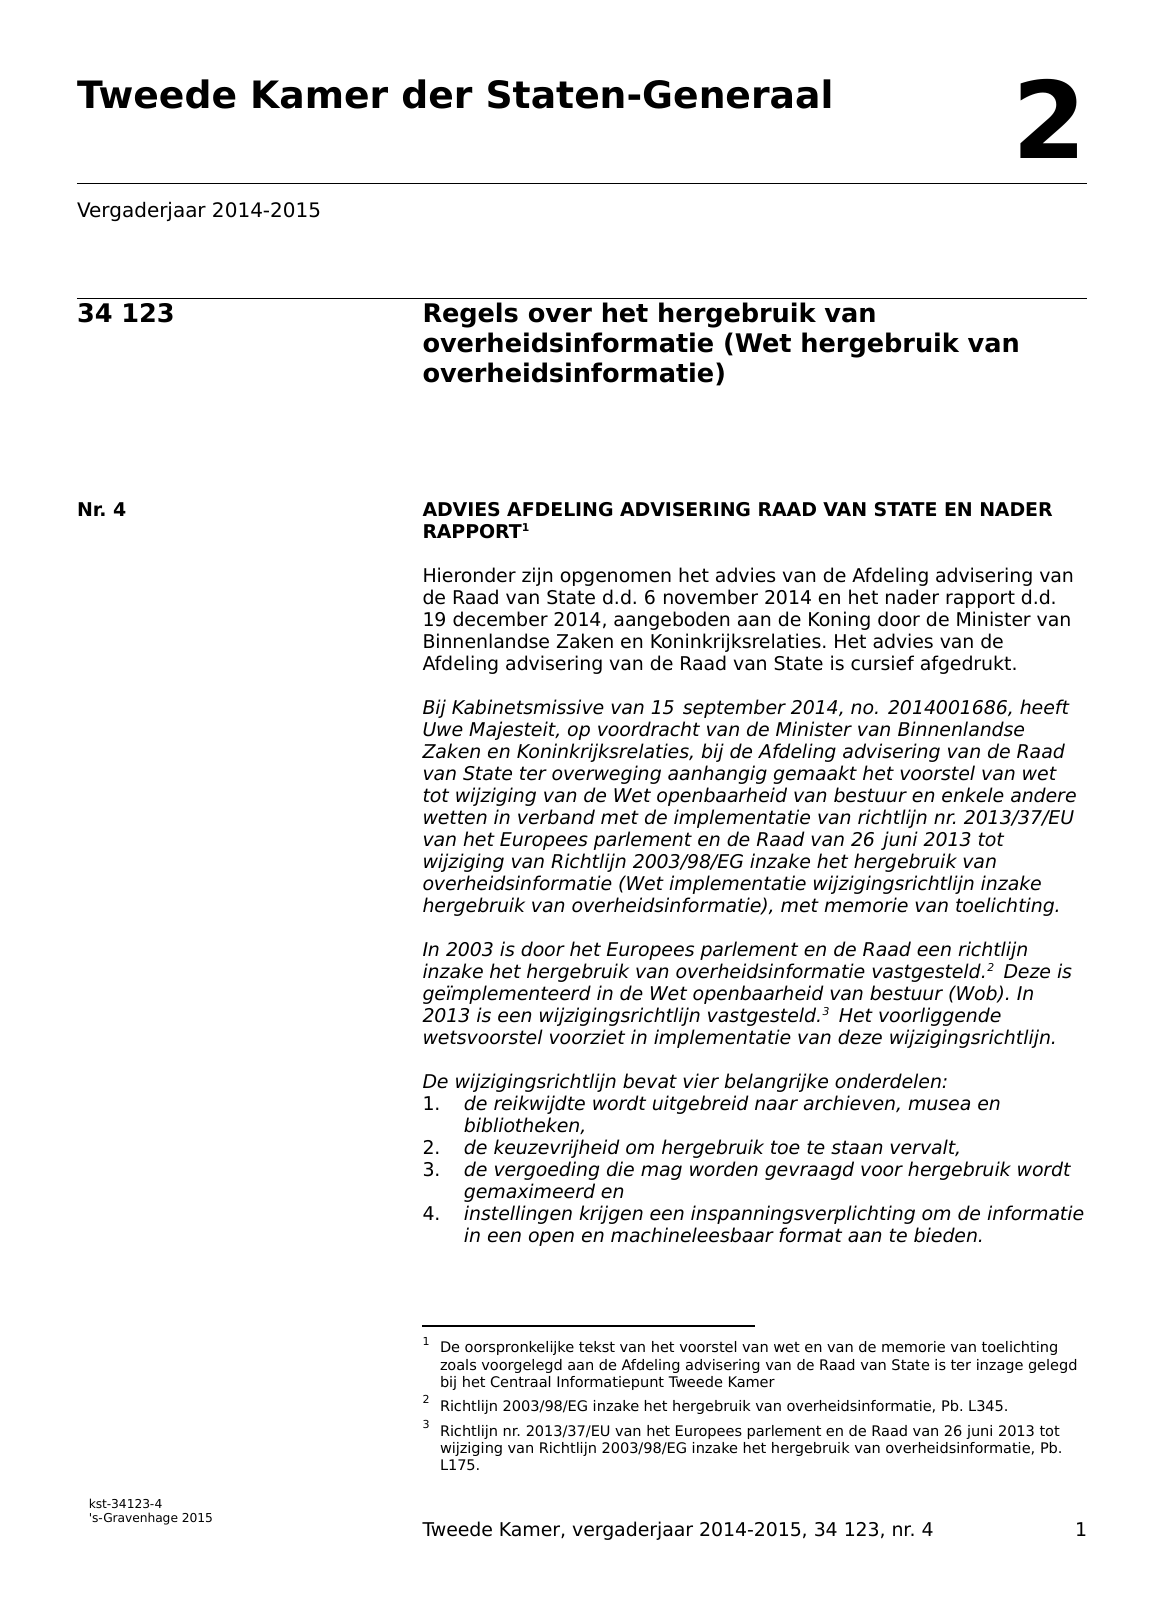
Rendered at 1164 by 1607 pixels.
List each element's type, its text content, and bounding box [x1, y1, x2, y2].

text Hieronder zijn opgenomen het advies van de Afdeling advisering van de Raad van State d.d. 6 november 2014 en het nader rapport d.d. 19 december 2014, aangeboden aan de Koning door de Minister van Binnenlandse Zaken en Koninkrijksrelaties. Het advies van de Afdeling advisering van de Raad van State is cursief afgedrukt. [422, 565, 1087, 675]
text In 2003 is door het Europees parlement en de Raad een richtlijn inzake het hergebruik van overheidsinformatie vastgesteld. Deze is geïmplementeerd in de Wet openbaarheid van bestuur (Wob). In 2013 is een wijzigingsrichtlijn vastgesteld. Het voorliggende wetsvoorstel voorziet in implementatie van deze wijzigingsrichtlijn. [422, 939, 1087, 1049]
text Bij Kabinetsmissive van 15 september 2014, no. 2014001686, heeft Uwe Majesteit, op voordracht van de Minister van Binnenlandse Zaken en Koninkrijksrelaties, bij de Afdeling advisering van de Raad van State ter overweging aanhangig gemaakt het voorstel van wet tot wijziging van de Wet openbaarheid van bestuur en enkele andere wetten in verband met de implementatie van richtlijn nr. 2013/37/EU van het Europees parlement en de Raad van 26 juni 2013 tot wijziging van Richtlijn 2003/98/EG inzake het hergebruik van overheidsinformatie (Wet implementatie wijzigingsrichtlijn inzake hergebruik van overheidsinformatie), met memorie van toelichting. [422, 697, 1087, 917]
text 's-Gravenhage 2015 [88, 1511, 323, 1525]
table_header Tweede Kamer der Staten-Generaal [77, 59, 886, 183]
text 4. instellingen krijgen een inspanningsverplichting om de informatie in een open en machineleesbaar format aan te bieden. [422, 1203, 1087, 1247]
subtitle Nr. 4 ADVIES AFDELING ADVISERING RAAD VAN STATE EN NADER RAPPORT [77, 499, 1087, 543]
text 2. de keuzevrijheid om hergebruik toe te staan vervalt, [422, 1137, 1087, 1159]
subtitle 34 123 Regels over het hergebruik van overheidsinformatie (Wet hergebruik van overheidsinformatie) [77, 299, 1087, 388]
text Richtlijn 2003/98/EG inzake het hergebruik van overheidsinformatie, Pb. L345. [422, 1393, 1087, 1416]
text De wijzigingsrichtlijn bevat vier belangrijke onderdelen: [422, 1071, 1087, 1093]
text De oorspronkelijke tekst van het voorstel van wet en van de memorie van toelichting zoals voorgelegd aan de Afdeling advisering van de Raad van State is ter inzage gelegd bij het Centraal Informatiepunt Tweede Kamer [422, 1335, 1087, 1391]
table_cell Vergaderjaar 2014-2015 [77, 184, 1087, 298]
text 1. de reikwijdte wordt uitgebreid naar archieven, musea en bibliotheken, [422, 1093, 1087, 1137]
text 3. de vergoeding die mag worden gevraagd voor hergebruik wordt gemaximeerd en [422, 1159, 1087, 1203]
table_header 2 [886, 59, 1087, 183]
text kst-34123-4 [88, 1497, 323, 1511]
text Richtlijn nr. 2013/37/EU van het Europees parlement en de Raad van 26 juni 2013 tot wijziging van Richtlijn 2003/98/EG inzake het hergebruik van overheidsinformatie, Pb. L175. [422, 1418, 1087, 1474]
